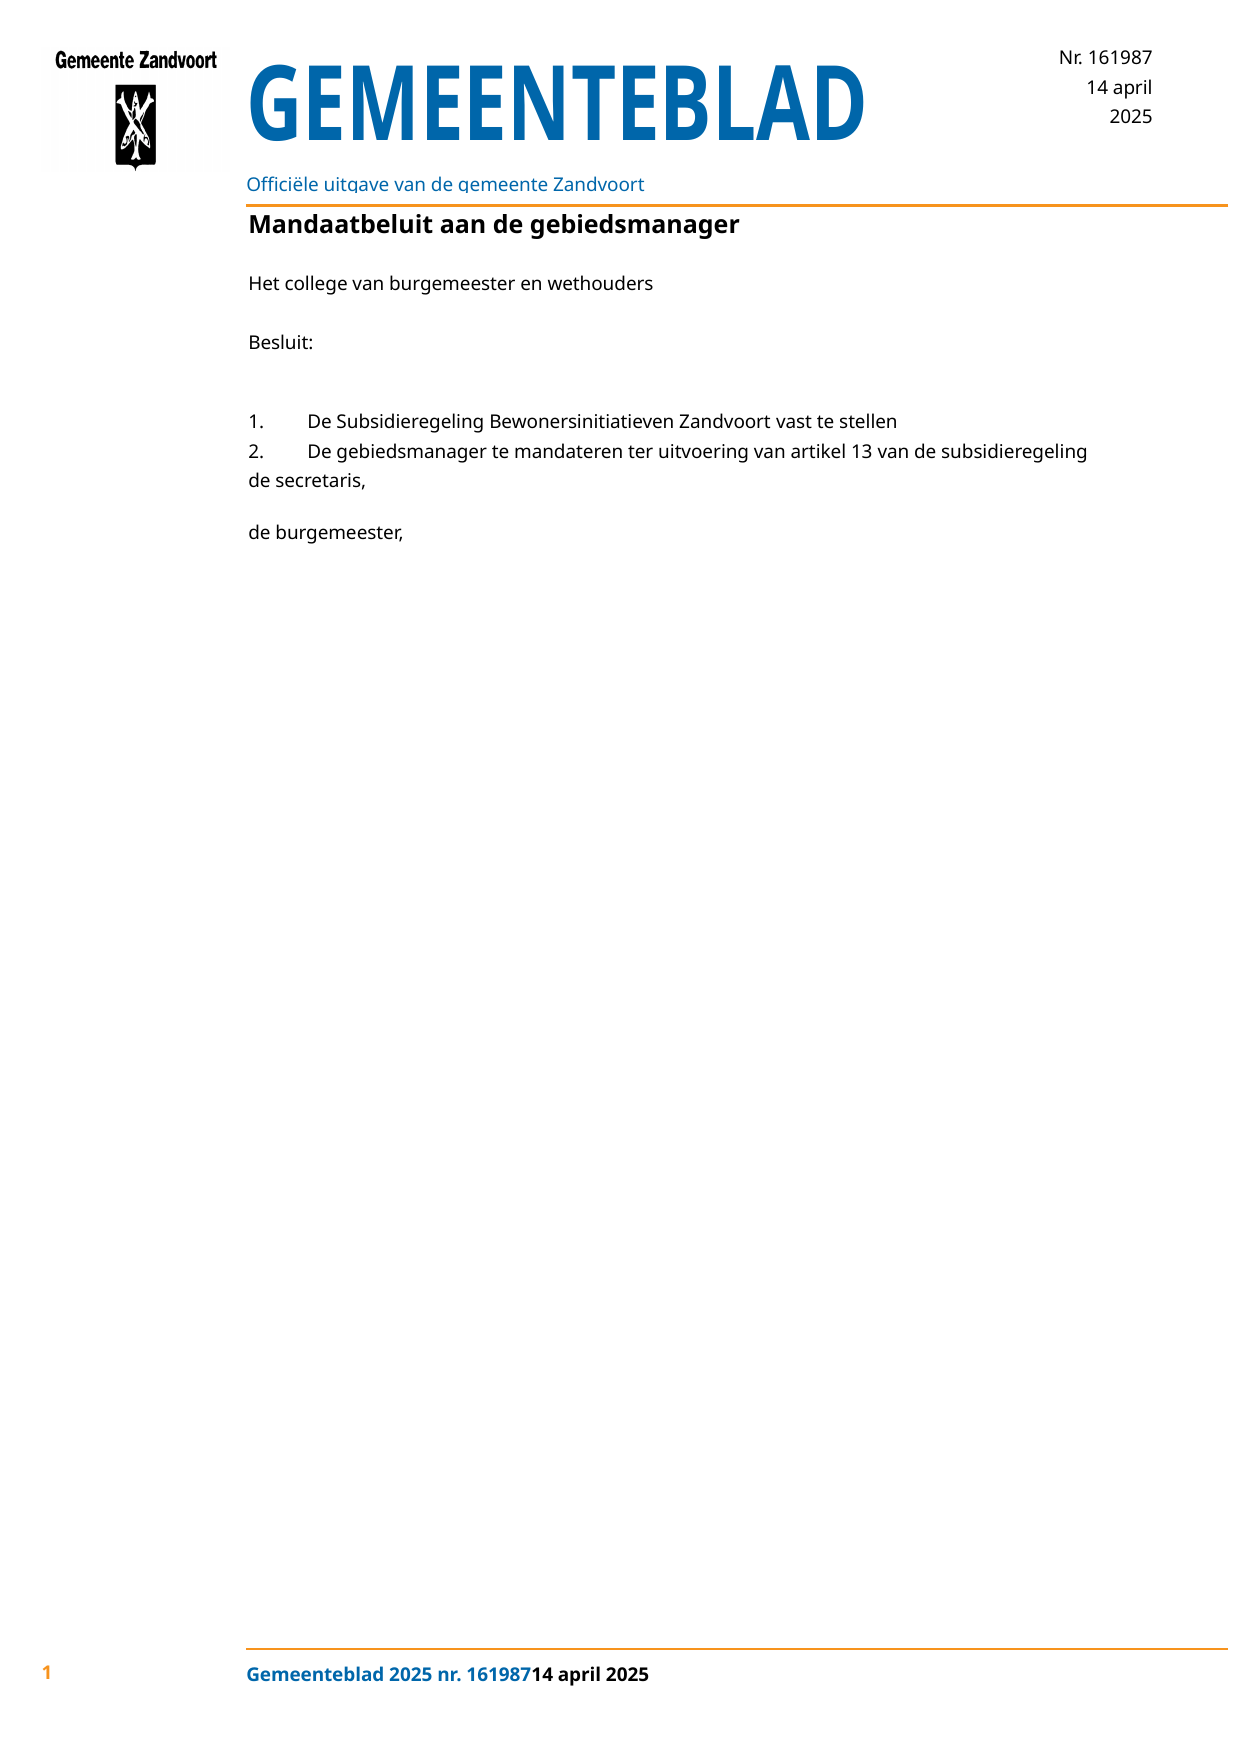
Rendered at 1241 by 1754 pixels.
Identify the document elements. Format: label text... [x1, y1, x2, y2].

text Het college van burgemeester en wethouders [248, 270, 1152, 296]
list De Subsidieregeling Bewonersinitiatieven Zandvoort vast te stellen [248, 408, 1152, 434]
text Besluit: [248, 329, 1152, 355]
text Mandaatbeluit aan de gebiedsmanager [248, 207, 1152, 241]
picture [41, 47, 231, 172]
list De gebiedsmanager te mandateren ter uitvoering van artikel 13 van de subsidieregeling [248, 438, 1152, 464]
text de burgemeester, [248, 519, 1152, 545]
text de secretaris, [248, 467, 1152, 493]
